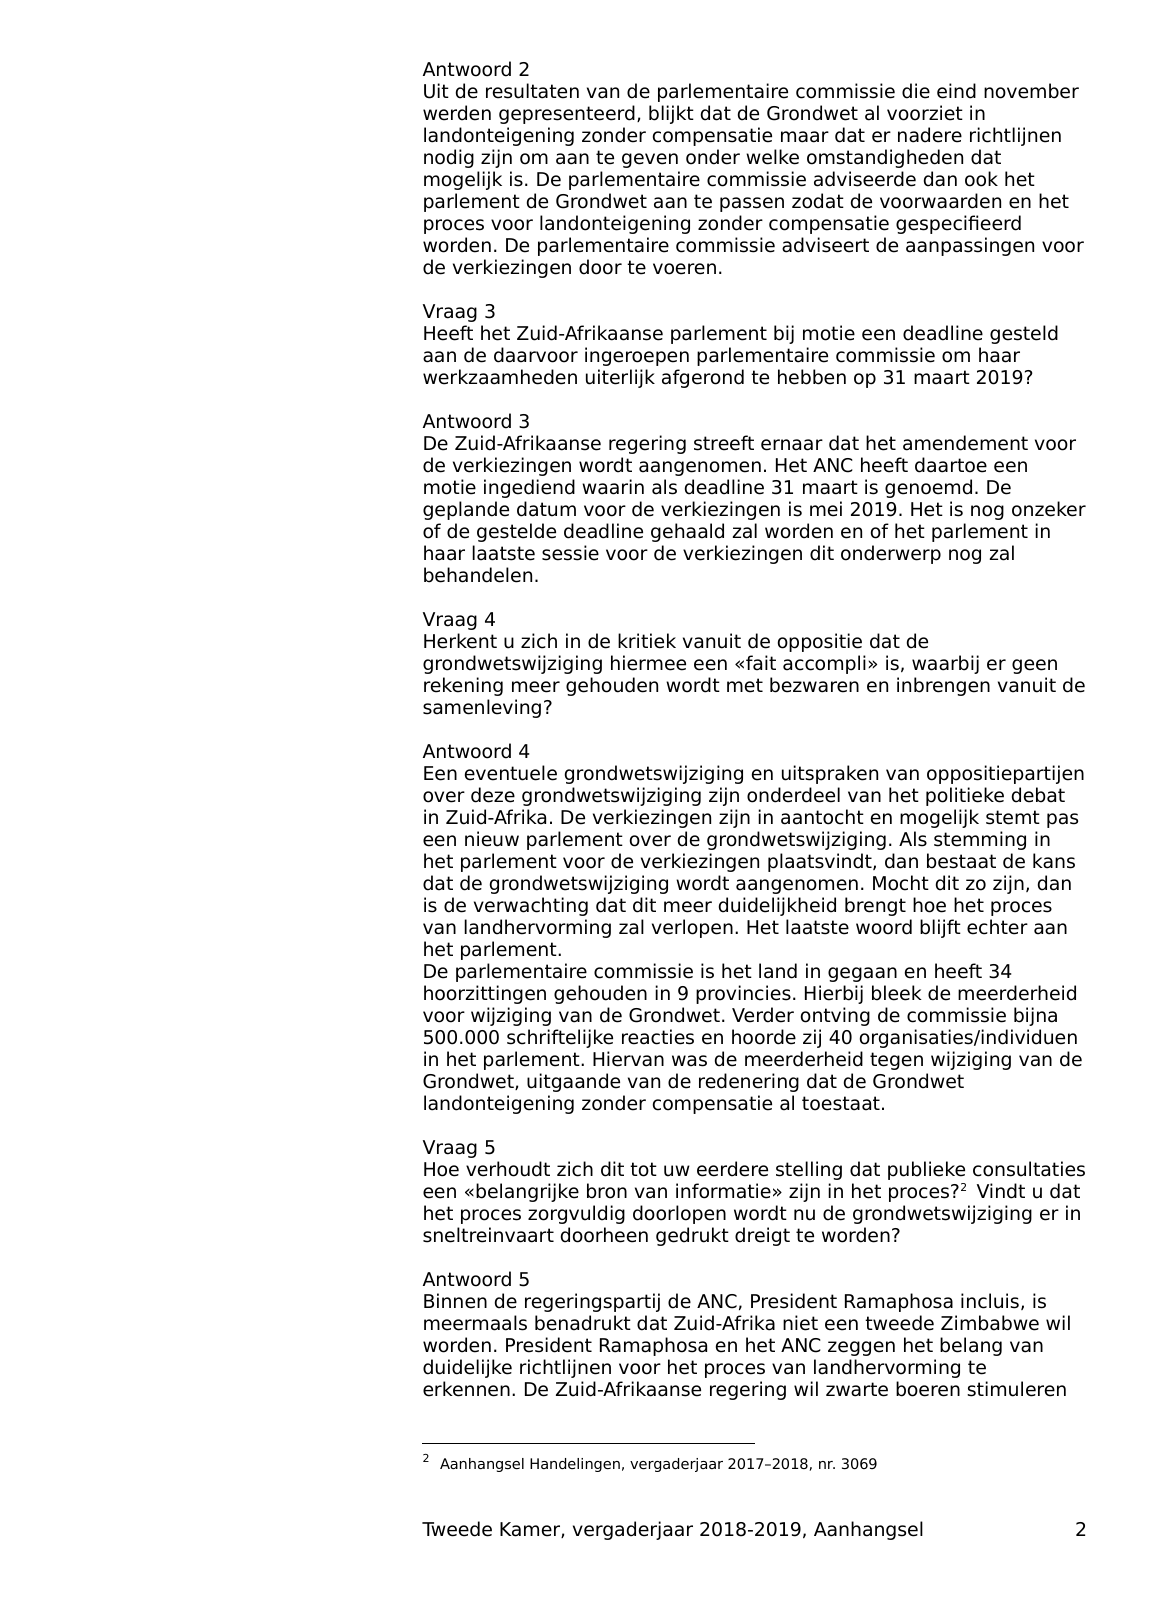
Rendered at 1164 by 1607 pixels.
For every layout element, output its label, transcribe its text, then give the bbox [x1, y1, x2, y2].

text Antwoord 2 [422, 59, 1087, 81]
text Vraag 3 [422, 301, 1087, 323]
text Binnen de regeringspartij de ANC, President Ramaphosa incluis, is meermaals benadrukt dat Zuid-Afrika niet een tweede Zimbabwe wil worden. President Ramaphosa en het ANC zeggen het belang van duidelijke richtlijnen voor het proces van landhervorming te erkennen. De Zuid-Afrikaanse regering wil zwarte boeren stimuleren [422, 1291, 1087, 1401]
text Antwoord 5 [422, 1269, 1087, 1291]
text Een eventuele grondwetswijziging en uitspraken van oppositiepartijen over deze grondwetswijziging zijn onderdeel van het politieke debat in Zuid-Afrika. De verkiezingen zijn in aantocht en mogelijk stemt pas een nieuw parlement over de grondwetswijziging. Als stemming in het parlement voor de verkiezingen plaatsvindt, dan bestaat de kans dat de grondwetswijziging wordt aangenomen. Mocht dit zo zijn, dan is de verwachting dat dit meer duidelijkheid brengt hoe het proces van landhervorming zal verlopen. Het laatste woord blijft echter aan het parlement. [422, 763, 1087, 961]
text Vraag 5 [422, 1137, 1087, 1159]
text Hoe verhoudt zich dit tot uw eerdere stelling dat publieke consultaties een «belangrijke bron van informatie» zijn in het proces? Vindt u dat het proces zorgvuldig doorlopen wordt nu de grondwetswijziging er in sneltreinvaart doorheen gedrukt dreigt te worden? [422, 1159, 1087, 1247]
text De parlementaire commissie is het land in gegaan en heeft 34 hoorzittingen gehouden in 9 provincies. Hierbij bleek de meerderheid voor wijziging van de Grondwet. Verder ontving de commissie bijna 500.000 schriftelijke reacties en hoorde zij 40 organisaties/individuen in het parlement. Hiervan was de meerderheid tegen wijziging van de Grondwet, uitgaande van de redenering dat de Grondwet landonteigening zonder compensatie al toestaat. [422, 961, 1087, 1115]
text De Zuid-Afrikaanse regering streeft ernaar dat het amendement voor de verkiezingen wordt aangenomen. Het ANC heeft daartoe een motie ingediend waarin als deadline 31 maart is genoemd. De geplande datum voor de verkiezingen is mei 2019. Het is nog onzeker of de gestelde deadline gehaald zal worden en of het parlement in haar laatste sessie voor de verkiezingen dit onderwerp nog zal behandelen. [422, 433, 1087, 587]
text Uit de resultaten van de parlementaire commissie die eind november werden gepresenteerd, blijkt dat de Grondwet al voorziet in landonteigening zonder compensatie maar dat er nadere richtlijnen nodig zijn om aan te geven onder welke omstandigheden dat mogelijk is. De parlementaire commissie adviseerde dan ook het parlement de Grondwet aan te passen zodat de voorwaarden en het proces voor landonteigening zonder compensatie gespecifieerd worden. De parlementaire commissie adviseert de aanpassingen voor de verkiezingen door te voeren. [422, 81, 1087, 279]
text Antwoord 4 [422, 741, 1087, 763]
text Aanhangsel Handelingen, vergaderjaar 2017–2018, nr. 3069 [422, 1452, 1087, 1474]
text Antwoord 3 [422, 411, 1087, 433]
text Heeft het Zuid-Afrikaanse parlement bij motie een deadline gesteld aan de daarvoor ingeroepen parlementaire commissie om haar werkzaamheden uiterlijk afgerond te hebben op 31 maart 2019? [422, 323, 1087, 389]
text Herkent u zich in de kritiek vanuit de oppositie dat de grondwetswijziging hiermee een «fait accompli» is, waarbij er geen rekening meer gehouden wordt met bezwaren en inbrengen vanuit de samenleving? [422, 631, 1087, 719]
text Vraag 4 [422, 609, 1087, 631]
